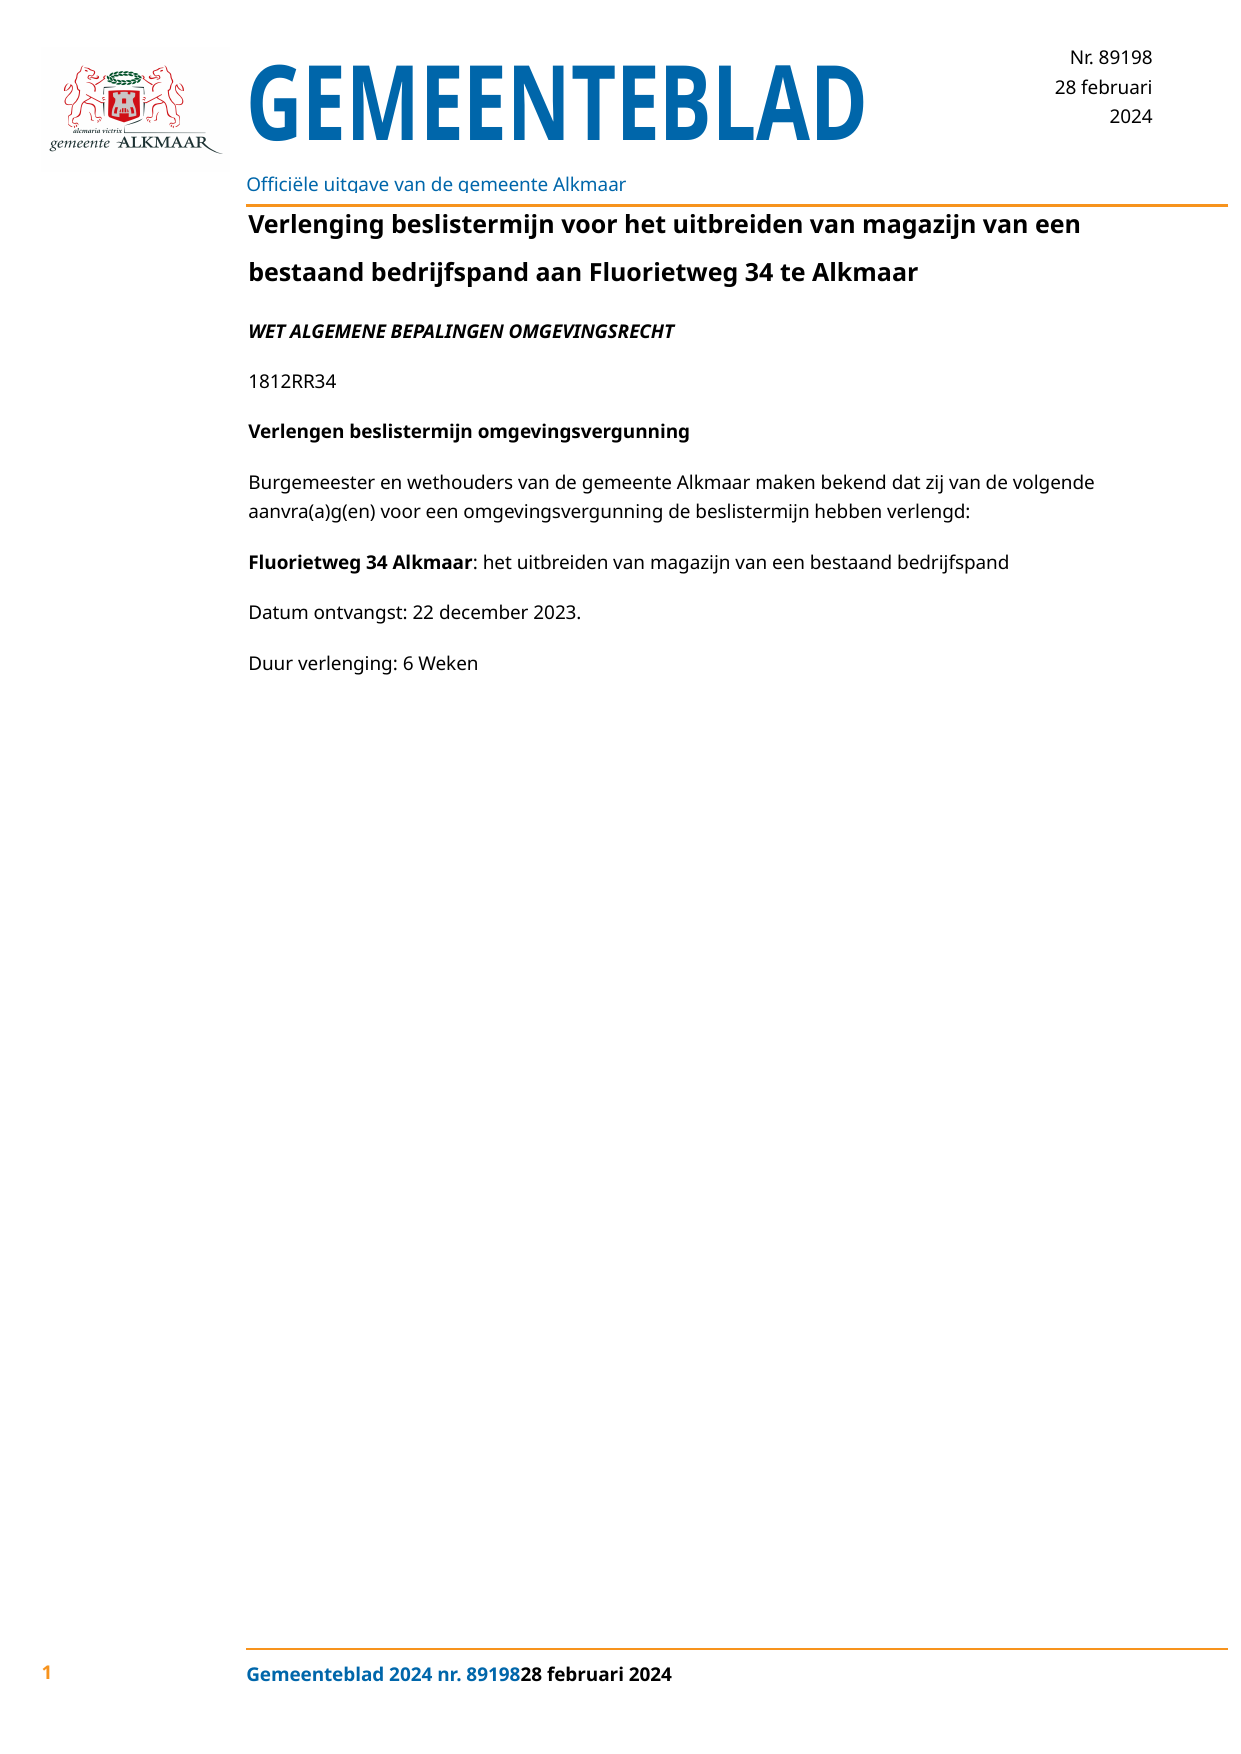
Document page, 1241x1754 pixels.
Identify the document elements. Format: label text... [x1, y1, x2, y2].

text Fluorietweg 34 Alkmaar: het uitbreiden van magazijn van een bestaand bedrijfspand [248, 549, 1152, 575]
text Datum ontvangst: 22 december 2023. [248, 599, 1152, 625]
text Verlengen beslistermijn omgevingsvergunning [248, 419, 1152, 444]
text WET ALGEMENE BEPALINGEN OMGEVINGSRECHT [248, 318, 1152, 344]
text Duur verlenging: 6 Weken [248, 650, 1152, 676]
text Burgemeester en wethouders van de gemeente Alkmaar maken bekend dat zij van de volgende aanvra(a)g(en) voor een omgevingsvergunning de beslistermijn hebben verlengd: [248, 469, 1152, 524]
text 1812RR34 [248, 368, 1152, 394]
text Verlenging beslistermijn voor het uitbreiden van magazijn van een bestaand bedrijfspand aan Fluorietweg 34 te Alkmaar [248, 207, 1152, 288]
picture [41, 47, 231, 172]
